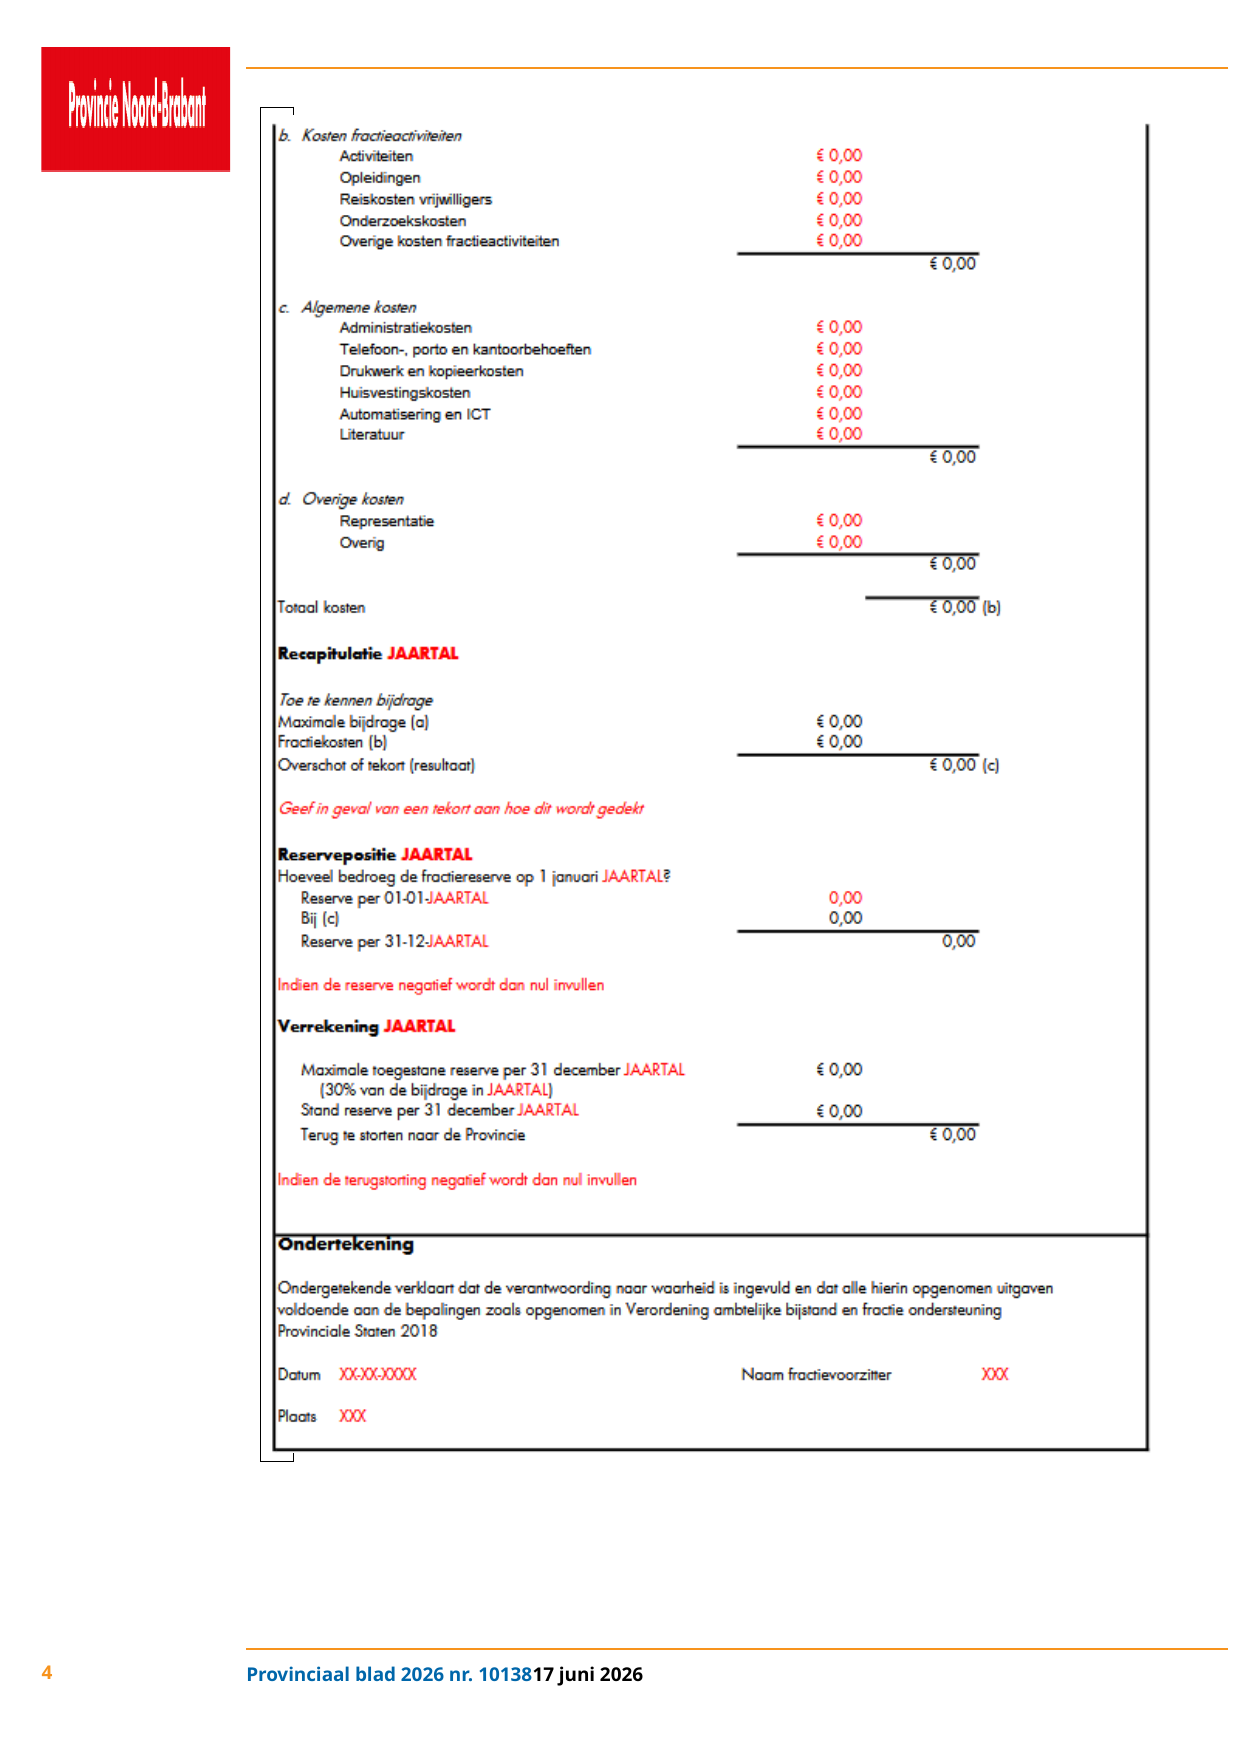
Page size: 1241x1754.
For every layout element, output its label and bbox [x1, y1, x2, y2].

picture [41, 47, 231, 172]
picture [268, 115, 1155, 1453]
